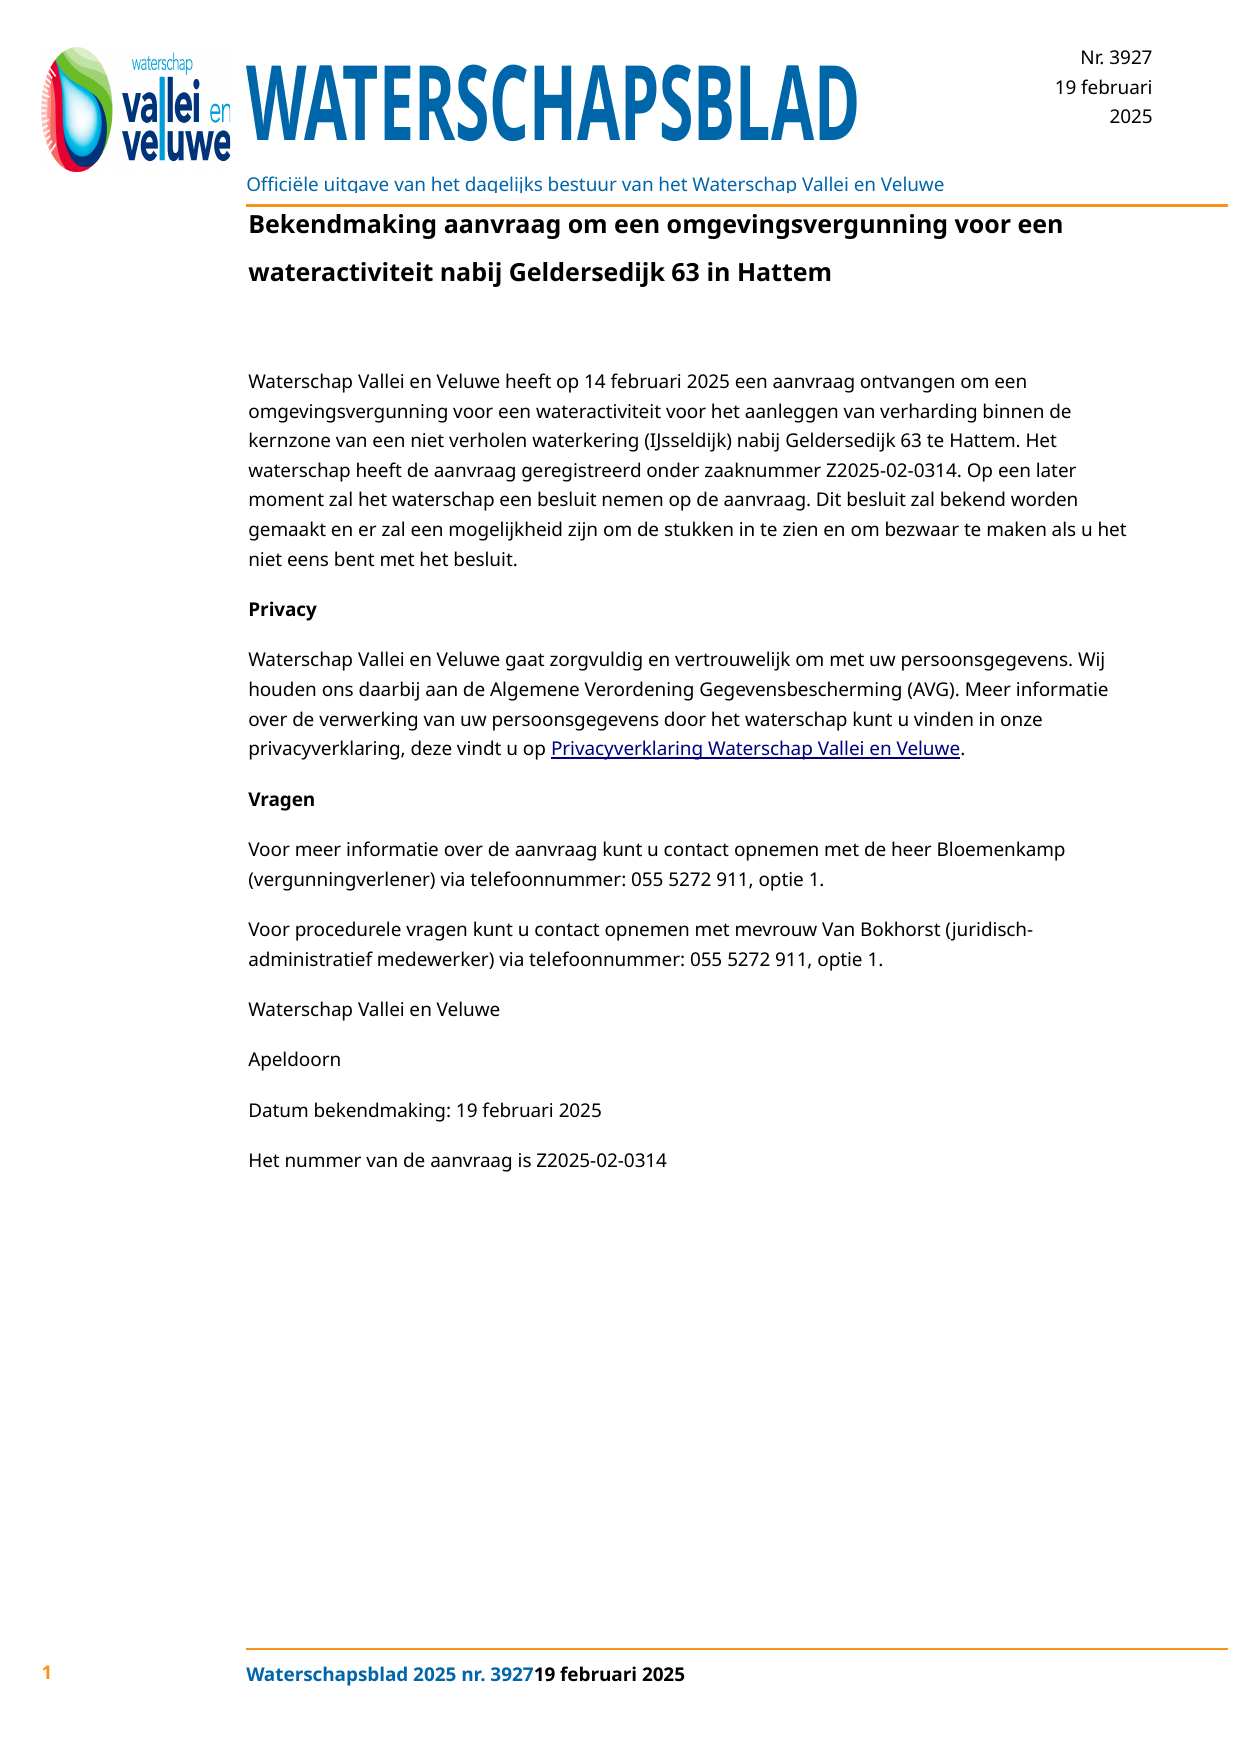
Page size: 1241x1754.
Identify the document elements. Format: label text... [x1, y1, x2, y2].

text Bekendmaking aanvraag om een omgevingsvergunning voor een wateractiviteit nabij Geldersedijk 63 in Hattem [248, 207, 1152, 288]
picture [41, 47, 231, 172]
text Privacy [248, 596, 1152, 622]
text Datum bekendmaking: 19 februari 2025 [248, 1097, 1152, 1123]
text Vragen [248, 786, 1152, 812]
text Voor meer informatie over de aanvraag kunt u contact opnemen met de heer Bloemenkamp (vergunningverlener) via telefoonnummer: 055 5272 911, optie 1. [248, 836, 1152, 892]
text Apeldoorn [248, 1047, 1152, 1072]
text Waterschap Vallei en Veluwe heeft op 14 februari 2025 een aanvraag ontvangen om een omgevingsvergunning voor een wateractiviteit voor het aanleggen van verharding binnen de kernzone van een niet verholen waterkering (IJsseldijk) nabij Geldersedijk 63 te Hattem. Het waterschap heeft de aanvraag geregistreerd onder zaaknummer Z2025-02-0314. Op een later moment zal het waterschap een besluit nemen op de aanvraag. Dit besluit zal bekend worden gemaakt en er zal een mogelijkheid zijn om de stukken in te zien en om bezwaar te maken als u het niet eens bent met het besluit. [248, 368, 1152, 572]
text Voor procedurele vragen kunt u contact opnemen met mevrouw Van Bokhorst (juridisch-administratief medewerker) via telefoonnummer: 055 5272 911, optie 1. [248, 916, 1152, 972]
text Waterschap Vallei en Veluwe gaat zorgvuldig en vertrouwelijk om met uw persoonsgegevens. Wij houden ons daarbij aan de Algemene Verordening Gegevensbescherming (AVG). Meer informatie over de verwerking van uw persoonsgegevens door het waterschap kunt u vinden in onze privacyverklaring, deze vindt u op Privacyverklaring Waterschap Vallei en Veluwe. [248, 647, 1152, 761]
text Het nummer van de aanvraag is Z2025-02-0314 [248, 1147, 1152, 1173]
text Waterschap Vallei en Veluwe [248, 996, 1152, 1022]
